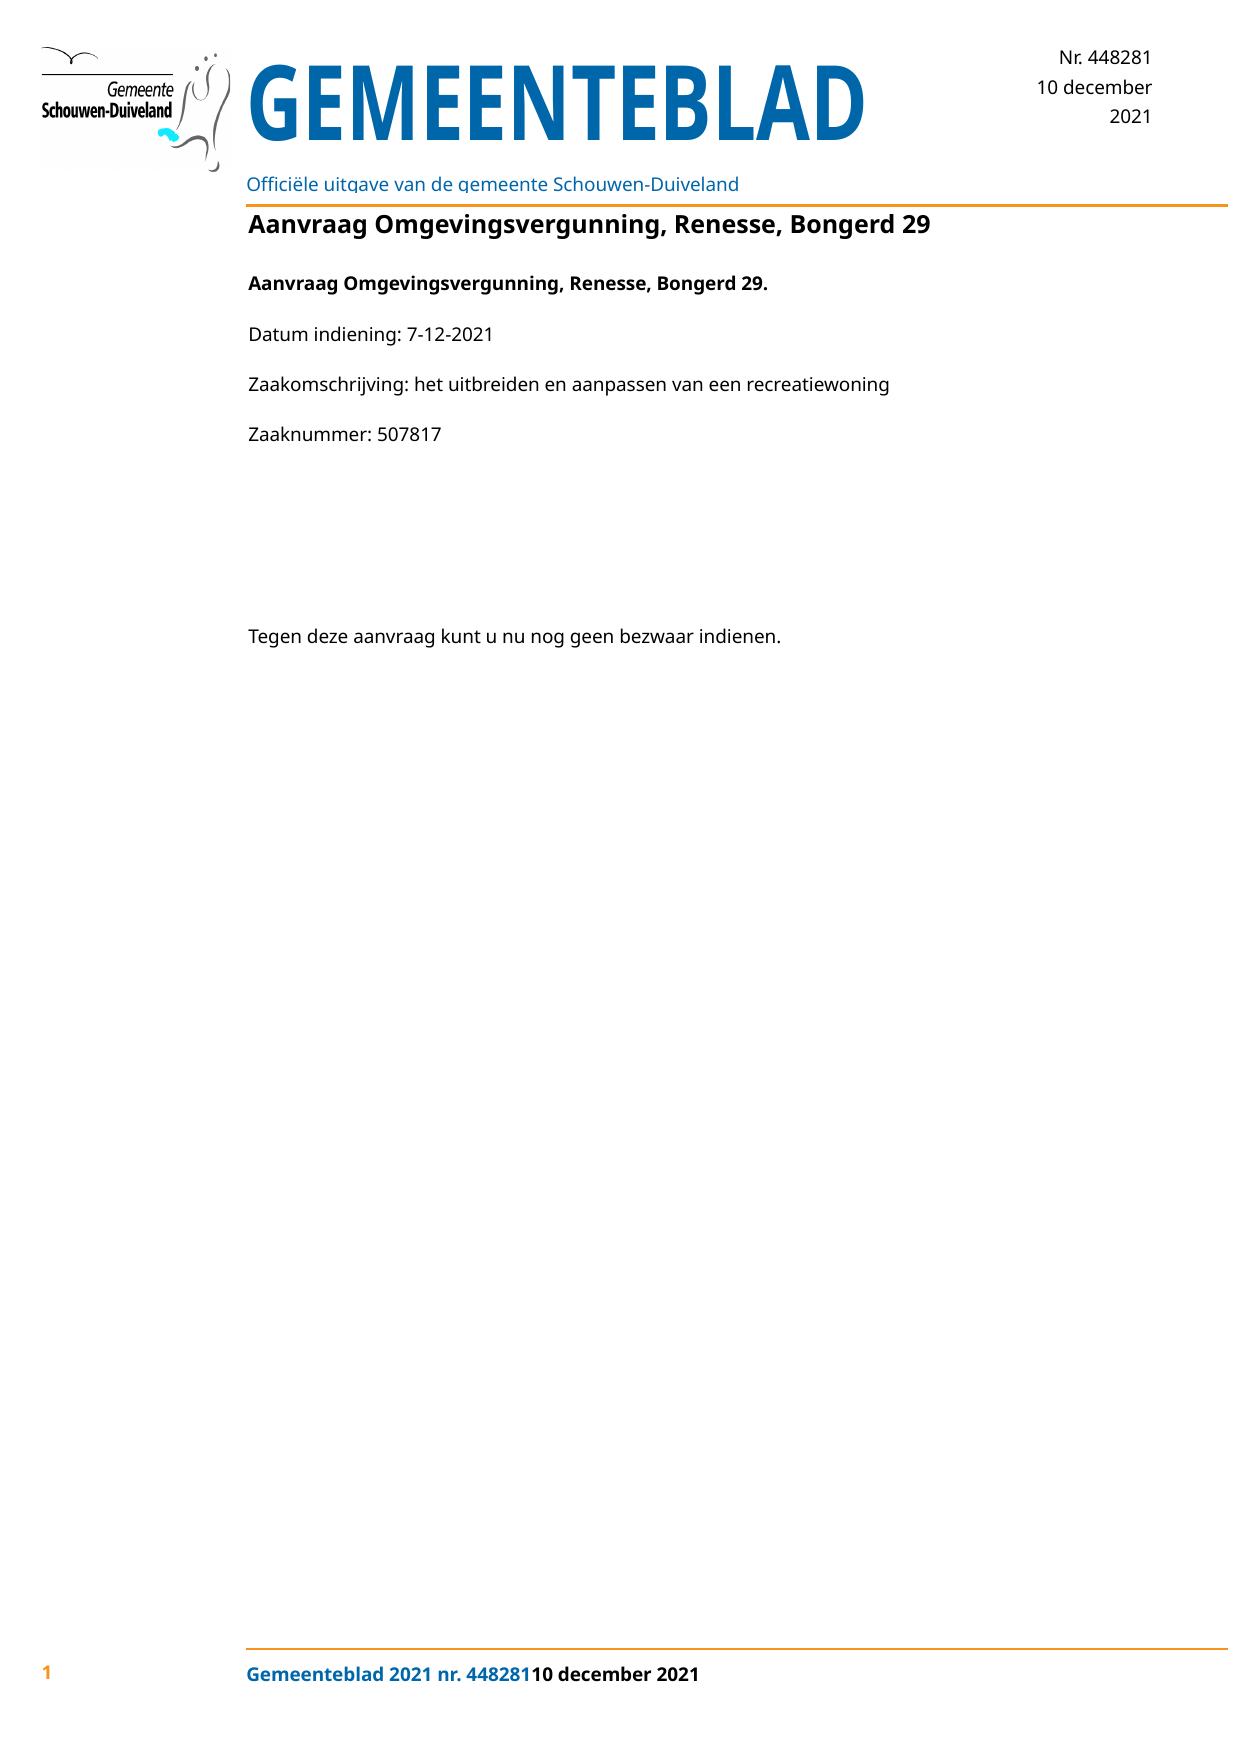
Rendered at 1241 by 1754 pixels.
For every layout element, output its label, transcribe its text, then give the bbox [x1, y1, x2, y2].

text Aanvraag Omgevingsvergunning, Renesse, Bongerd 29 [248, 207, 1152, 241]
picture [41, 47, 231, 172]
text Aanvraag Omgevingsvergunning, Renesse, Bongerd 29. [248, 270, 1152, 296]
text Zaaknummer: 507817 [248, 422, 1152, 447]
text Tegen deze aanvraag kunt u nu nog geen bezwaar indienen. [248, 623, 1152, 649]
text Datum indiening: 7-12-2021 [248, 321, 1152, 346]
text Zaakomschrijving: het uitbreiden en aanpassen van een recreatiewoning [248, 371, 1152, 397]
